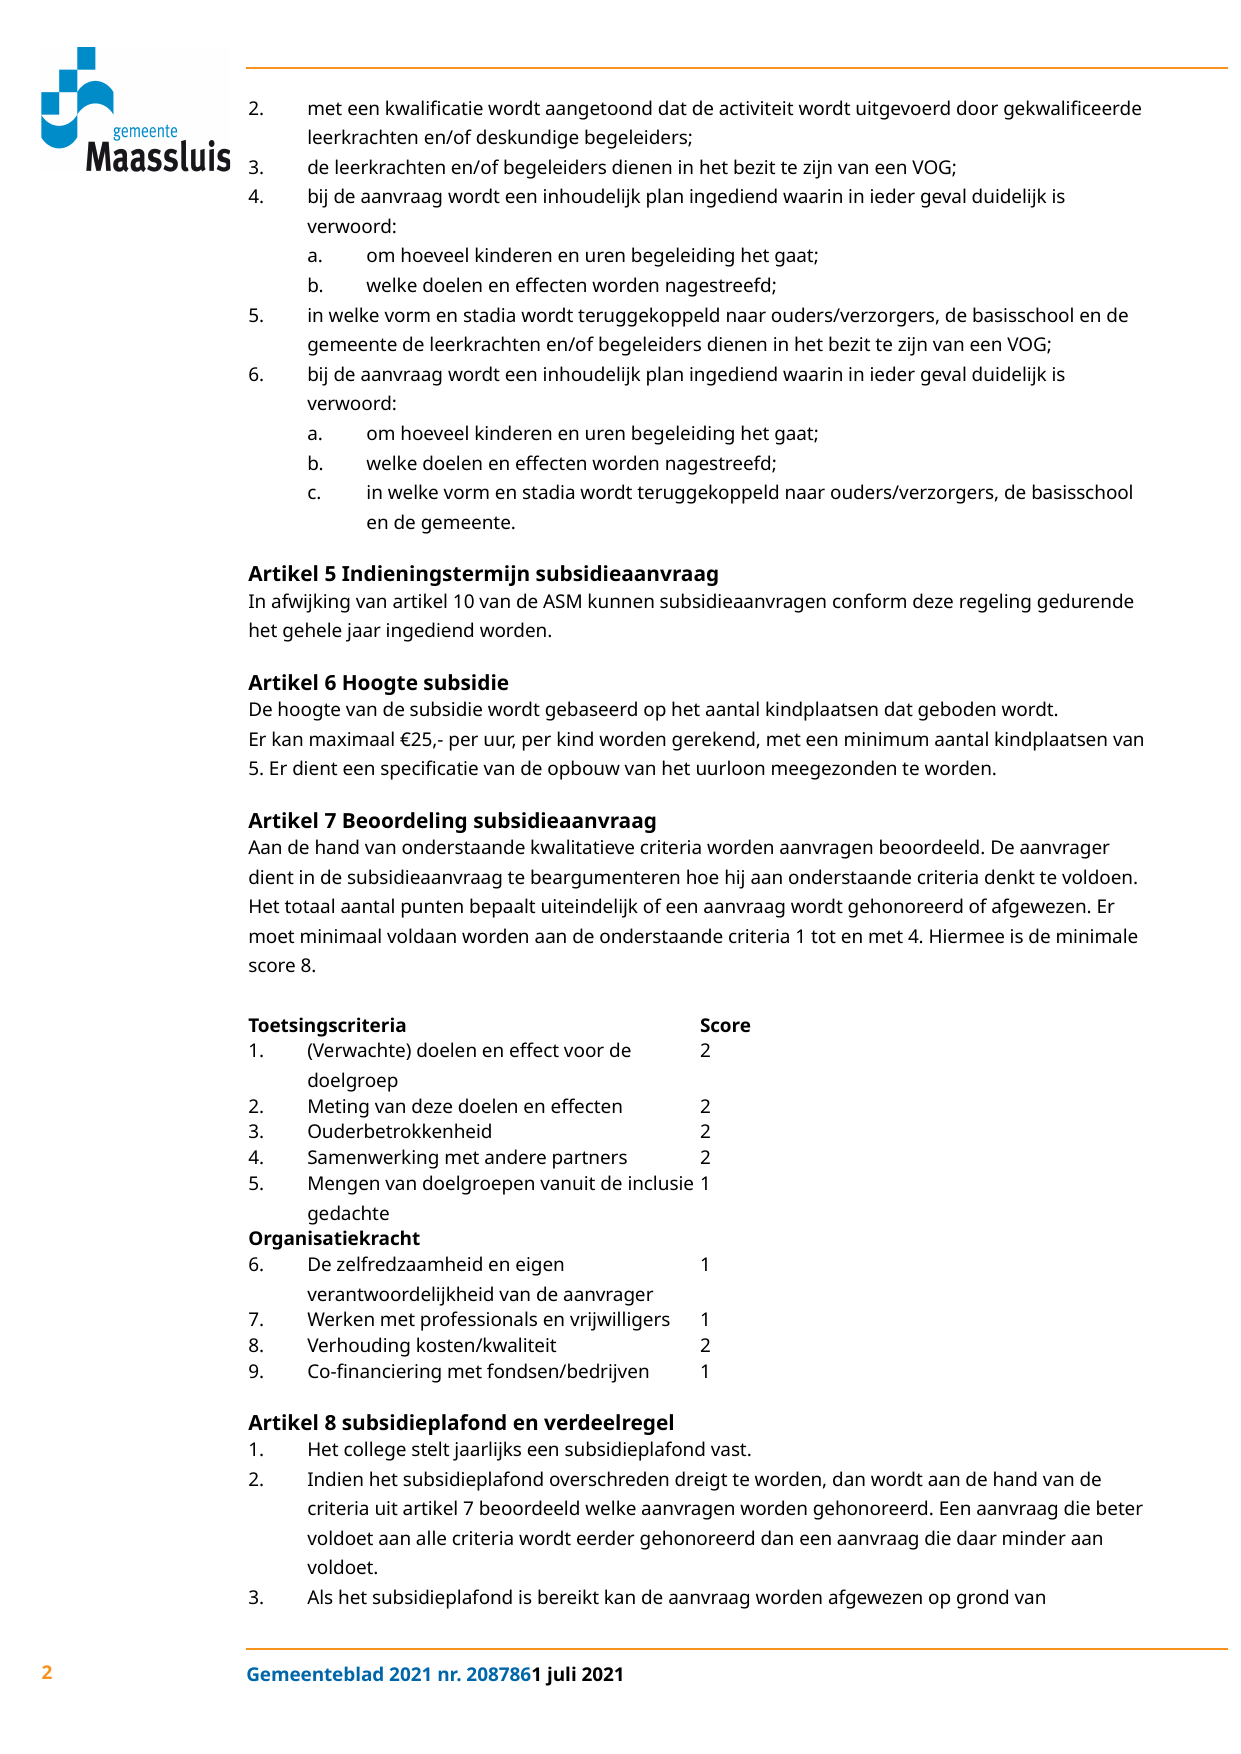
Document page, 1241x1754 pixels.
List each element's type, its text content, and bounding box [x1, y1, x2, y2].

picture [41, 47, 231, 172]
list welke doelen en effecten worden nagestreefd; [307, 272, 1152, 298]
table_cell 1 [700, 1306, 1152, 1332]
list in welke vorm en stadia wordt teruggekoppeld naar ouders/verzorgers, de basisschool en de gemeente. [307, 479, 1152, 535]
text Er kan maximaal €25,- per uur, per kind worden gerekend, met een minimum aantal kindplaatsen van 5. Er dient een specificatie van de opbouw van het uurloon meegezonden te worden. [248, 726, 1152, 781]
text Aan de hand van onderstaande kwalitatieve criteria worden aanvragen beoordeeld. De aanvrager dient in de subsidieaanvraag te beargumenteren hoe hij aan onderstaande criteria denkt te voldoen. Het totaal aantal punten bepaalt uiteindelijk of een aanvraag wordt gehonoreerd of afgewezen. Er moet minimaal voldaan worden aan de onderstaande criteria 1 tot en met 4. Hiermee is de minimale score 8. [248, 834, 1152, 978]
table_cell Verhouding kosten/kwaliteit [248, 1332, 700, 1358]
list om hoeveel kinderen en uren begeleiding het gaat; [307, 420, 1152, 446]
list Als het subsidieplafond is bereikt kan de aanvraag worden afgewezen op grond van [248, 1584, 1152, 1610]
table_cell Co-financiering met fondsen/bedrijven [248, 1358, 700, 1384]
text De hoogte van de subsidie wordt gebaseerd op het aantal kindplaatsen dat geboden wordt. [248, 696, 1152, 722]
list Het college stelt jaarlijks een subsidieplafond vast. [248, 1436, 1152, 1462]
picture [41, 47, 77, 92]
table_cell 2 [700, 1119, 1152, 1144]
table_header Score [700, 1012, 1152, 1038]
list met een kwalificatie wordt aangetoond dat de activiteit wordt uitgevoerd door gekwalificeerde leerkrachten en/of deskundige begeleiders; [248, 95, 1152, 150]
list bij de aanvraag wordt een inhoudelijk plan ingediend waarin in ieder geval duidelijk is verwoord: [248, 183, 1152, 239]
table_header Toetsingscriteria [248, 1012, 700, 1038]
table_cell [700, 1225, 1152, 1251]
table_cell 2 [700, 1144, 1152, 1170]
table_cell 2 [700, 1038, 1152, 1093]
list bij de aanvraag wordt een inhoudelijk plan ingediend waarin in ieder geval duidelijk is verwoord: [248, 361, 1152, 416]
table_cell De zelfredzaamheid en eigen verantwoordelijkheid van de aanvrager [248, 1251, 700, 1306]
text Artikel 5 Indieningstermijn subsidieaanvraag [248, 559, 1152, 588]
list Indien het subsidieplafond overschreden dreigt te worden, dan wordt aan de hand van de criteria uit artikel 7 beoordeeld welke aanvragen worden gehonoreerd. Een aanvraag die beter voldoet aan alle criteria wordt eerder gehonoreerd dan een aanvraag die daar minder aan voldoet. [248, 1466, 1152, 1580]
text Artikel 8 subsidieplafond en verdeelregel [248, 1408, 1152, 1436]
table_cell Werken met professionals en vrijwilligers [248, 1306, 700, 1332]
list de leerkrachten en/of begeleiders dienen in het bezit te zijn van een VOG; [248, 154, 1152, 180]
table_cell 2 [700, 1332, 1152, 1358]
text Artikel 7 Beoordeling subsidieaanvraag [248, 806, 1152, 834]
table_cell Mengen van doelgroepen vanuit de inclusie gedachte [248, 1170, 700, 1225]
text Artikel 6 Hoogte subsidie [248, 668, 1152, 696]
list in welke vorm en stadia wordt teruggekoppeld naar ouders/verzorgers, de basisschool en de gemeente de leerkrachten en/of begeleiders dienen in het bezit te zijn van een VOG; [248, 302, 1152, 357]
list welke doelen en effecten worden nagestreefd; [307, 450, 1152, 476]
text In afwijking van artikel 10 van de ASM kunnen subsidieaanvragen conform deze regeling gedurende het gehele jaar ingediend worden. [248, 588, 1152, 643]
table_cell Samenwerking met andere partners [248, 1144, 700, 1170]
table_cell 1 [700, 1251, 1152, 1306]
table_cell 2 [700, 1093, 1152, 1119]
table_cell 1 [700, 1170, 1152, 1225]
table_cell Ouderbetrokkenheid [248, 1119, 700, 1144]
table_cell (Verwachte) doelen en effect voor de doelgroep [248, 1038, 700, 1093]
table_cell Organisatiekracht [248, 1225, 700, 1251]
list om hoeveel kinderen en uren begeleiding het gaat; [307, 243, 1152, 268]
table_cell 1 [700, 1358, 1152, 1384]
table_cell Meting van deze doelen en effecten [248, 1093, 700, 1119]
